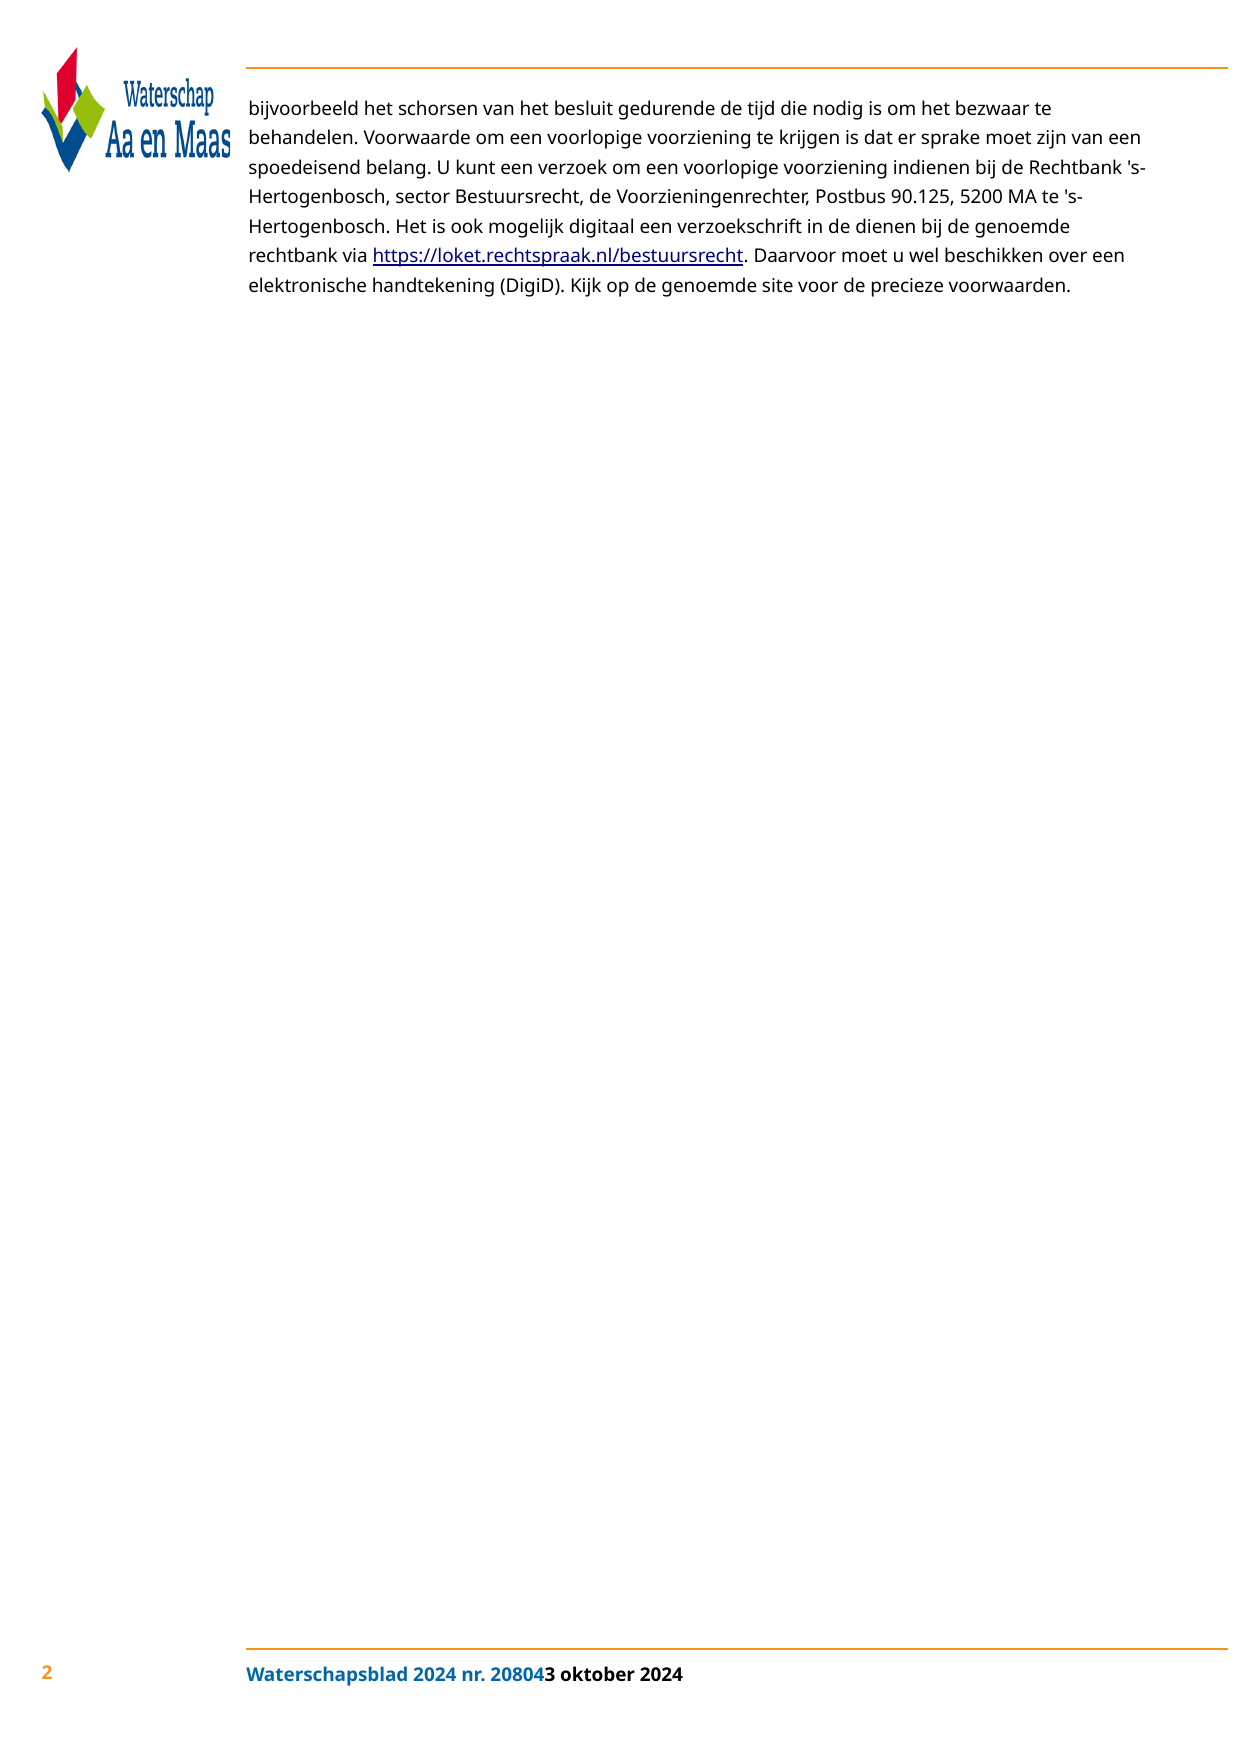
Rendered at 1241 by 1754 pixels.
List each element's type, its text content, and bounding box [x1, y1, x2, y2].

text bijvoorbeeld het schorsen van het besluit gedurende de tijd die nodig is om het bezwaar te behandelen. Voorwaarde om een voorlopige voorziening te krijgen is dat er sprake moet zijn van een spoedeisend belang. U kunt een verzoek om een voorlopige voorziening indienen bij de Rechtbank 's-Hertogenbosch, sector Bestuursrecht, de Voorzieningenrechter, Postbus 90.125, 5200 MA te 's-Hertogenbosch. Het is ook mogelijk digitaal een verzoekschrift in de dienen bij de genoemde rechtbank via https://loket.rechtspraak.nl/bestuursrecht. Daarvoor moet u wel beschikken over een elektronische handtekening (DigiD). Kijk op de genoemde site voor de precieze voorwaarden. [248, 95, 1152, 298]
picture [41, 47, 231, 172]
